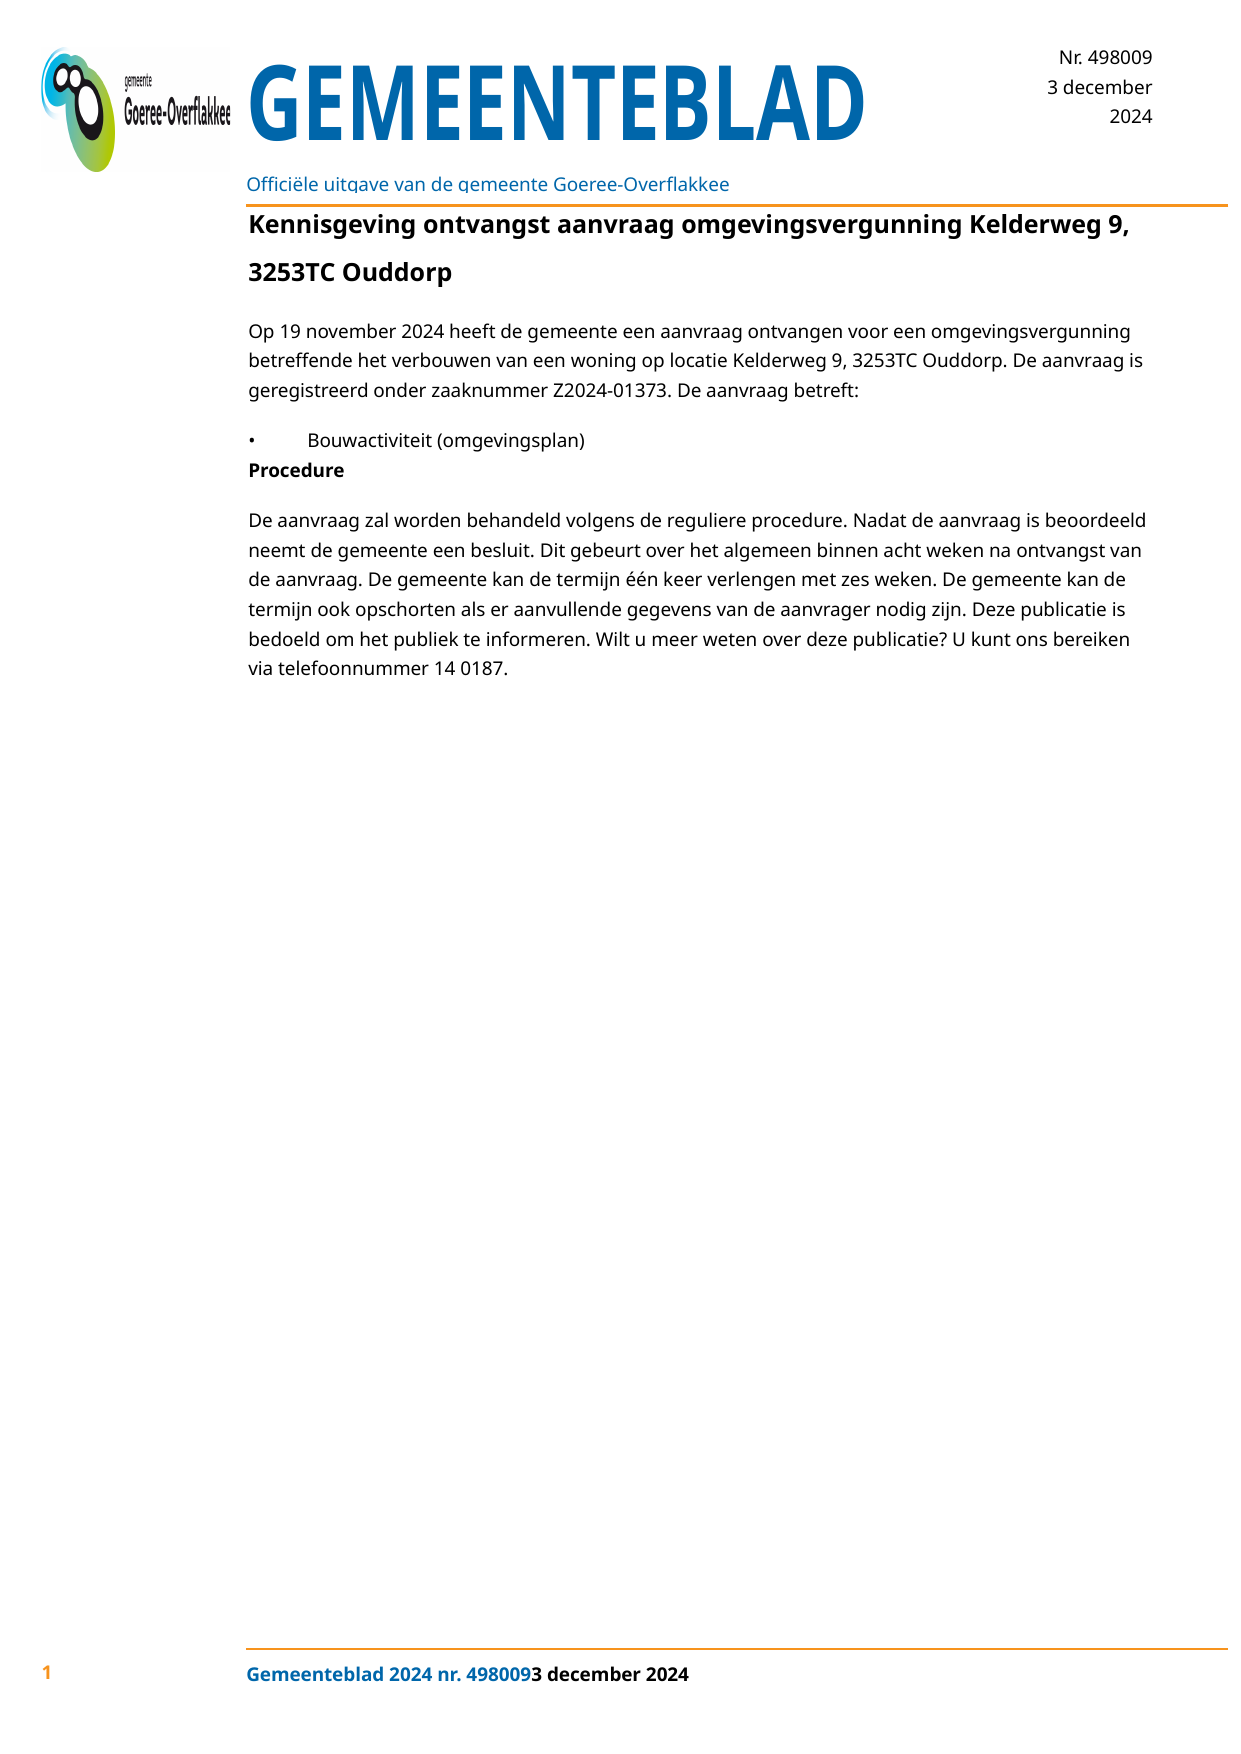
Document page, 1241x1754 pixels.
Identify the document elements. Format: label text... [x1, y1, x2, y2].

text Op 19 november 2024 heeft de gemeente een aanvraag ontvangen voor een omgevingsvergunning betreffende het verbouwen van een woning op locatie Kelderweg 9, 3253TC Ouddorp. De aanvraag is geregistreerd onder zaaknummer Z2024-01373. De aanvraag betreft: [248, 318, 1152, 403]
text Procedure [248, 457, 1152, 483]
text Kennisgeving ontvangst aanvraag omgevingsvergunning Kelderweg 9, 3253TC Ouddorp [248, 207, 1152, 288]
text De aanvraag zal worden behandeld volgens de reguliere procedure. Nadat de aanvraag is beoordeeld neemt de gemeente een besluit. Dit gebeurt over het algemeen binnen acht weken na ontvangst van de aanvraag. De gemeente kan de termijn één keer verlengen met zes weken. De gemeente kan de termijn ook opschorten als er aanvullende gegevens van de aanvrager nodig zijn. Deze publicatie is bedoeld om het publiek te informeren. Wilt u meer weten over deze publicatie? U kunt ons bereiken via telefoonnummer 14 0187. [248, 507, 1152, 681]
list Bouwactiviteit (omgevingsplan) [248, 427, 1152, 453]
picture [41, 47, 231, 172]
